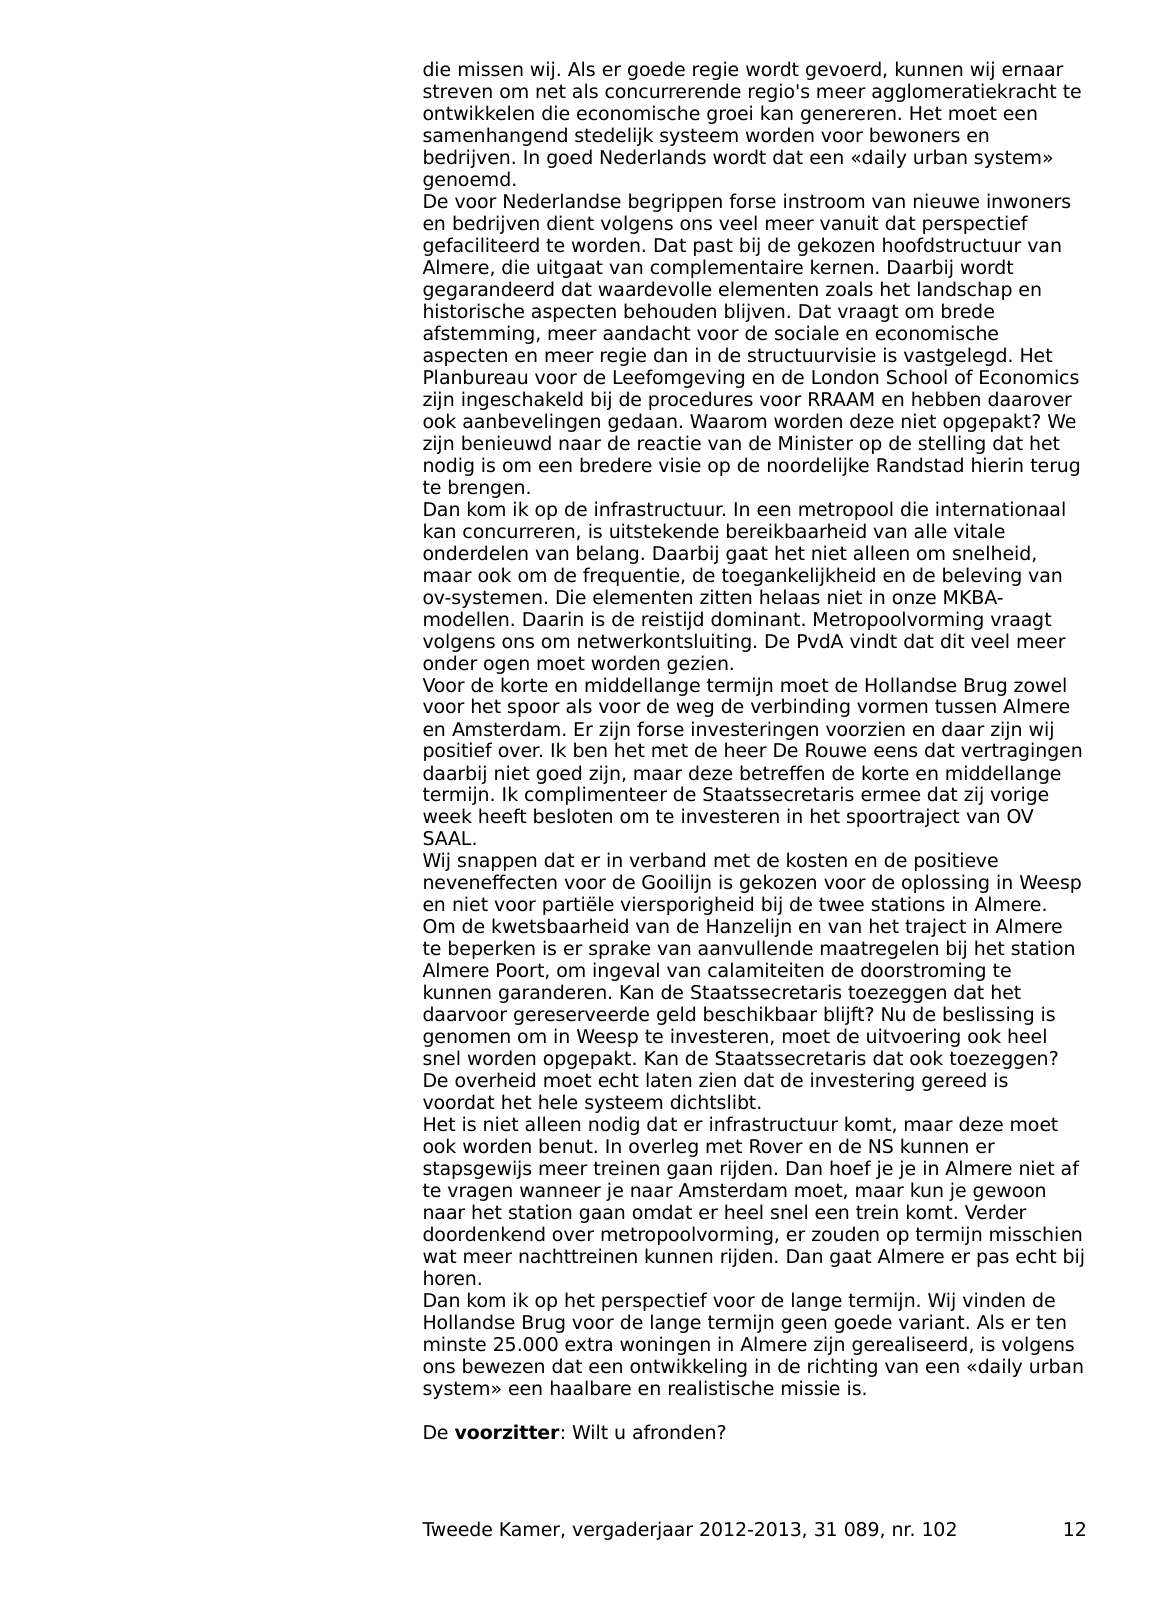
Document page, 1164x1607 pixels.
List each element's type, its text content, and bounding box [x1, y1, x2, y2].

text Het is niet alleen nodig dat er infrastructuur komt, maar deze moet ook worden benut. In overleg met Rover en de NS kunnen er stapsgewijs meer treinen gaan rijden. Dan hoef je je in Almere niet af te vragen wanneer je naar Amsterdam moet, maar kun je gewoon naar het station gaan omdat er heel snel een trein komt. Verder doordenkend over metropoolvorming, er zouden op termijn misschien wat meer nachttreinen kunnen rijden. Dan gaat Almere er pas echt bij horen. [422, 1114, 1087, 1290]
text De voor Nederlandse begrippen forse instroom van nieuwe inwoners en bedrijven dient volgens ons veel meer vanuit dat perspectief gefaciliteerd te worden. Dat past bij de gekozen hoofdstructuur van Almere, die uitgaat van complementaire kernen. Daarbij wordt gegarandeerd dat waardevolle elementen zoals het landschap en historische aspecten behouden blijven. Dat vraagt om brede afstemming, meer aandacht voor de sociale en economische aspecten en meer regie dan in de structuurvisie is vastgelegd. Het Planbureau voor de Leefomgeving en de London School of Economics zijn ingeschakeld bij de procedures voor RRAAM en hebben daarover ook aanbevelingen gedaan. Waarom worden deze niet opgepakt? We zijn benieuwd naar de reactie van de Minister op de stelling dat het nodig is om een bredere visie op de noordelijke Randstad hierin terug te brengen. [422, 191, 1087, 499]
text Dan kom ik op de infrastructuur. In een metropool die internationaal kan concurreren, is uitstekende bereikbaarheid van alle vitale onderdelen van belang. Daarbij gaat het niet alleen om snelheid, maar ook om de frequentie, de toegankelijkheid en de beleving van ov-systemen. Die elementen zitten helaas niet in onze MKBA-modellen. Daarin is de reistijd dominant. Metropoolvorming vraagt volgens ons om netwerkontsluiting. De PvdA vindt dat dit veel meer onder ogen moet worden gezien. [422, 499, 1087, 674]
text Voor de korte en middellange termijn moet de Hollandse Brug zowel voor het spoor als voor de weg de verbinding vormen tussen Almere en Amsterdam. Er zijn forse investeringen voorzien en daar zijn wij positief over. Ik ben het met de heer De Rouwe eens dat vertragingen daarbij niet goed zijn, maar deze betreffen de korte en middellange termijn. Ik complimenteer de Staatssecretaris ermee dat zij vorige week heeft besloten om te investeren in het spoortraject van OV SAAL. [422, 674, 1087, 850]
text Dan kom ik op het perspectief voor de lange termijn. Wij vinden de Hollandse Brug voor de lange termijn geen goede variant. Als er ten minste 25.000 extra woningen in Almere zijn gerealiseerd, is volgens ons bewezen dat een ontwikkeling in de richting van een «daily urban system» een haalbare en realistische missie is. [422, 1290, 1087, 1400]
text De voorzitter: Wilt u afronden? [422, 1422, 1087, 1444]
text die missen wij. Als er goede regie wordt gevoerd, kunnen wij ernaar streven om net als concurrerende regio's meer agglomeratiekracht te ontwikkelen die economische groei kan genereren. Het moet een samenhangend stedelijk systeem worden voor bewoners en bedrijven. In goed Nederlands wordt dat een «daily urban system» genoemd. [422, 59, 1087, 191]
text Wij snappen dat er in verband met de kosten en de positieve neveneffecten voor de Gooilijn is gekozen voor de oplossing in Weesp en niet voor partiële viersporigheid bij de twee stations in Almere. Om de kwetsbaarheid van de Hanzelijn en van het traject in Almere te beperken is er sprake van aanvullende maatregelen bij het station Almere Poort, om ingeval van calamiteiten de doorstroming te kunnen garanderen. Kan de Staatssecretaris toezeggen dat het daarvoor gereserveerde geld beschikbaar blijft? Nu de beslissing is genomen om in Weesp te investeren, moet de uitvoering ook heel snel worden opgepakt. Kan de Staatssecretaris dat ook toezeggen? De overheid moet echt laten zien dat de investering gereed is voordat het hele systeem dichtslibt. [422, 850, 1087, 1114]
